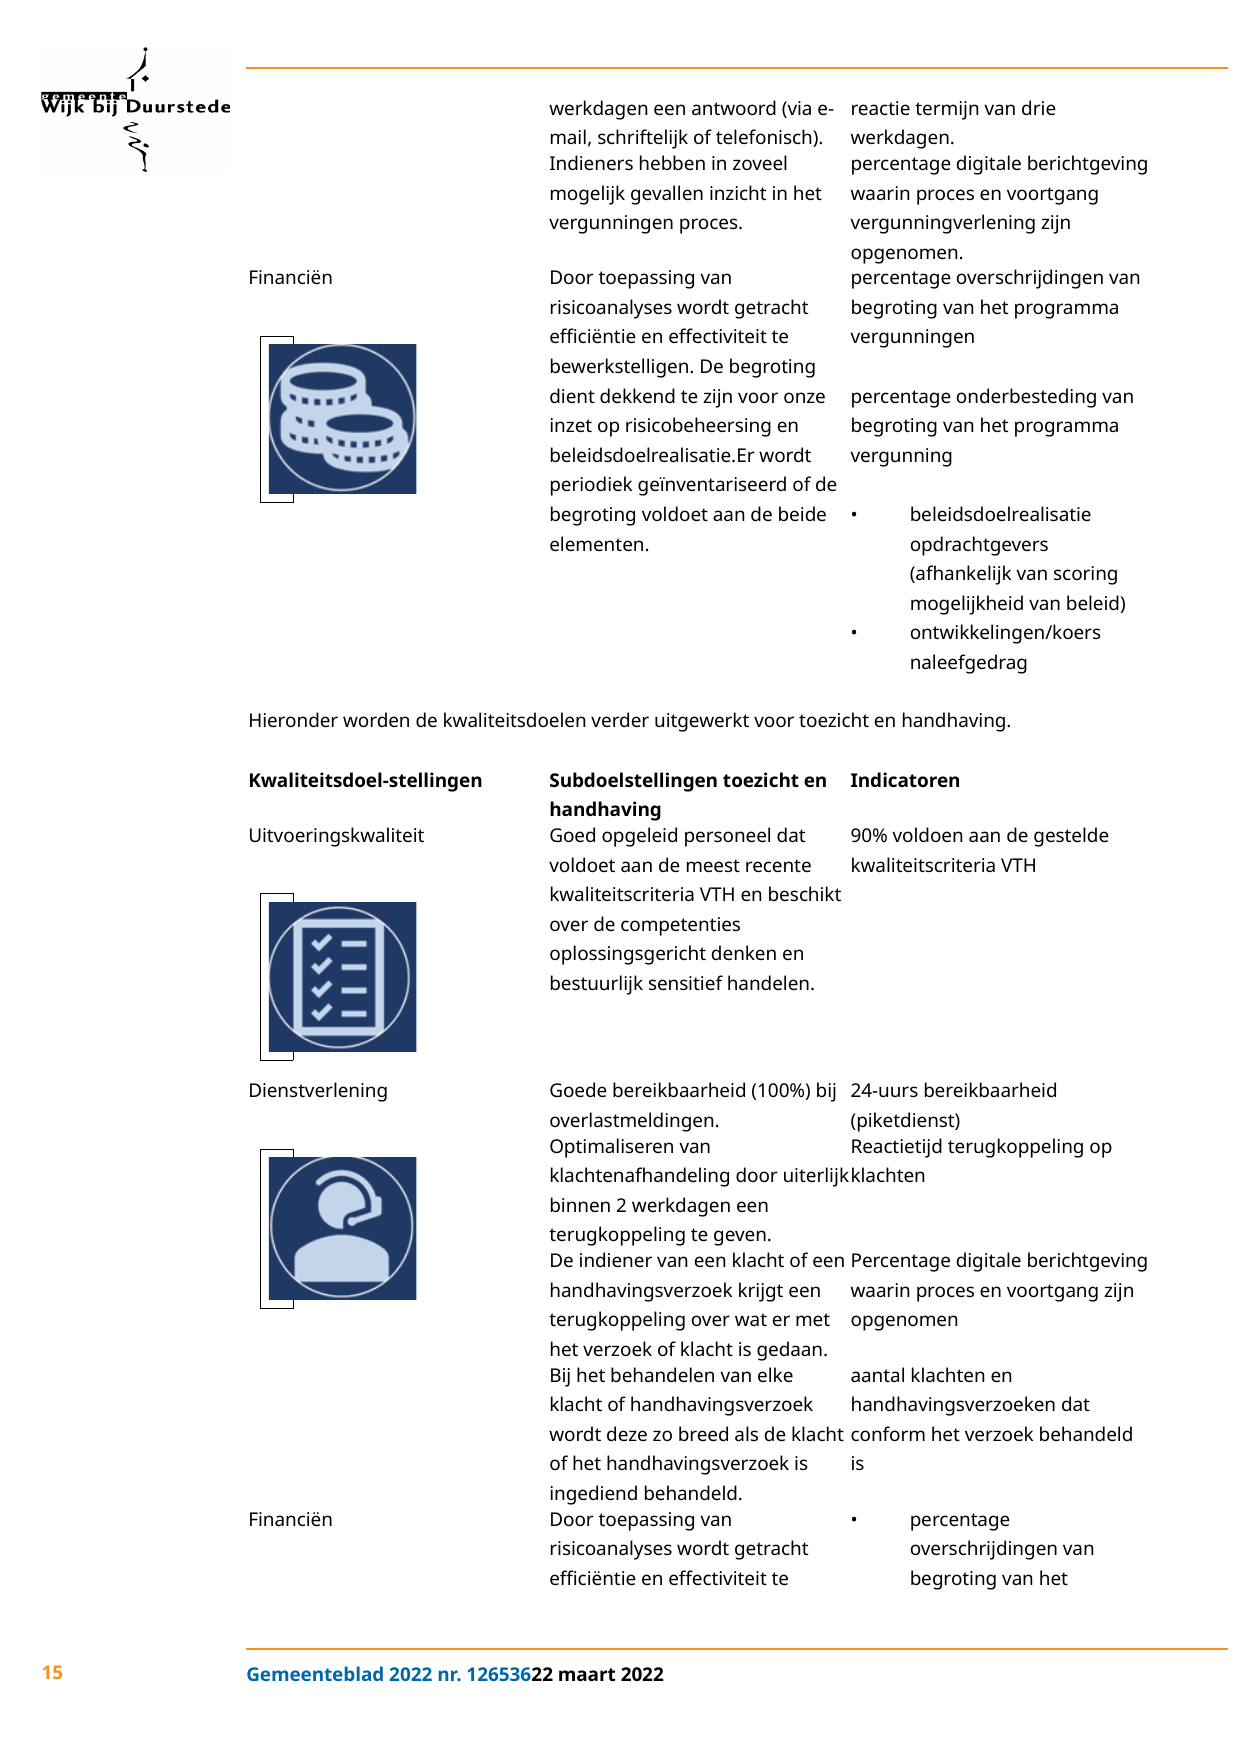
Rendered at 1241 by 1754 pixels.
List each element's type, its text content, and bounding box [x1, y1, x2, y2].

table_cell Door toepassing van risicoanalyses wordt getracht efficiëntie en effectiviteit te bewerkstelligen. De begroting dient dekkend te zijn voor onze inzet op risicobeheersing en beleidsdoelrealisatie.Er wordt periodiek geïnventariseerd of de begroting voldoet aan de beide elementen. [549, 265, 850, 675]
table_header Indicatoren [850, 767, 1152, 822]
table_cell Optimaliseren van klachtenafhandeling door uiterlijk binnen 2 werkdagen een terugkoppeling te geven. [549, 1133, 850, 1247]
table_cell Goede bereikbaarheid (100%) bij overlastmeldingen. [549, 1078, 850, 1133]
table_cell percentage overschrijdingen van begroting van het [850, 1506, 1152, 1591]
table_cell percentage overschrijdingen van begroting van het programma vergunningen percentage onderbesteding van begroting van het programma vergunning beleidsdoelrealisatie opdrachtgevers (afhankelijk van scoring mogelijkheid van beleid) ontwikkelingen/koers naleefgedrag [850, 265, 1152, 675]
table_header Subdoelstellingen toezicht en handhaving [549, 767, 850, 822]
picture [41, 47, 231, 172]
table_cell [417, 345, 549, 493]
table_cell Uitvoeringskwaliteit [248, 822, 549, 1078]
table_cell [261, 345, 268, 493]
table_cell Bij het behandelen van elke klacht of handhavingsverzoek wordt deze zo breed als de klacht of het handhavingsverzoek is ingediend behandeld. [549, 1362, 850, 1506]
table_cell reactie termijn van drie werkdagen. [850, 95, 1152, 150]
table_cell Percentage digitale berichtgeving waarin proces en voortgang zijn opgenomen [850, 1248, 1152, 1362]
table_cell aantal klachten en handhavingsverzoeken dat conform het verzoek behandeld is [850, 1362, 1152, 1506]
table_cell Goed opgeleid personeel dat voldoet aan de meest recente kwaliteitscriteria VTH en beschikt over de competenties oplossingsgericht denken en bestuurlijk sensitief handelen. [549, 822, 850, 1078]
picture [268, 344, 417, 494]
table_cell 90% voldoen aan de gestelde kwaliteitscriteria VTH [850, 822, 1152, 1078]
table_cell [248, 95, 549, 264]
table_cell Dienstverlening [248, 1078, 549, 1506]
table_cell werkdagen een antwoord (via e-mail, schriftelijk of telefonisch). [549, 95, 850, 150]
table_cell De indiener van een klacht of een handhavingsverzoek krijgt een terugkoppeling over wat er met het verzoek of klacht is gedaan. [549, 1248, 850, 1362]
table_cell Financiën [248, 1506, 549, 1591]
text Hieronder worden de kwaliteitsdoelen verder uitgewerkt voor toezicht en handhaving. [248, 708, 1152, 733]
table_cell [248, 494, 549, 675]
table_cell [248, 345, 260, 493]
table_cell Indieners hebben in zoveel mogelijk gevallen inzicht in het vergunningen proces. [549, 150, 850, 264]
picture [268, 902, 417, 1052]
table_cell percentage digitale berichtgeving waarin proces en voortgang vergunningverlening zijn opgenomen. [850, 150, 1152, 264]
table_header Kwaliteitsdoel-stellingen [248, 767, 549, 822]
table_cell Financiën [248, 265, 549, 344]
table_cell Reactietijd terugkoppeling op klachten [850, 1133, 1152, 1247]
picture [268, 1157, 417, 1300]
table_cell 24-uurs bereikbaarheid (piketdienst) [850, 1078, 1152, 1133]
table_cell Door toepassing van risicoanalyses wordt getracht efficiëntie en effectiviteit te [549, 1506, 850, 1591]
